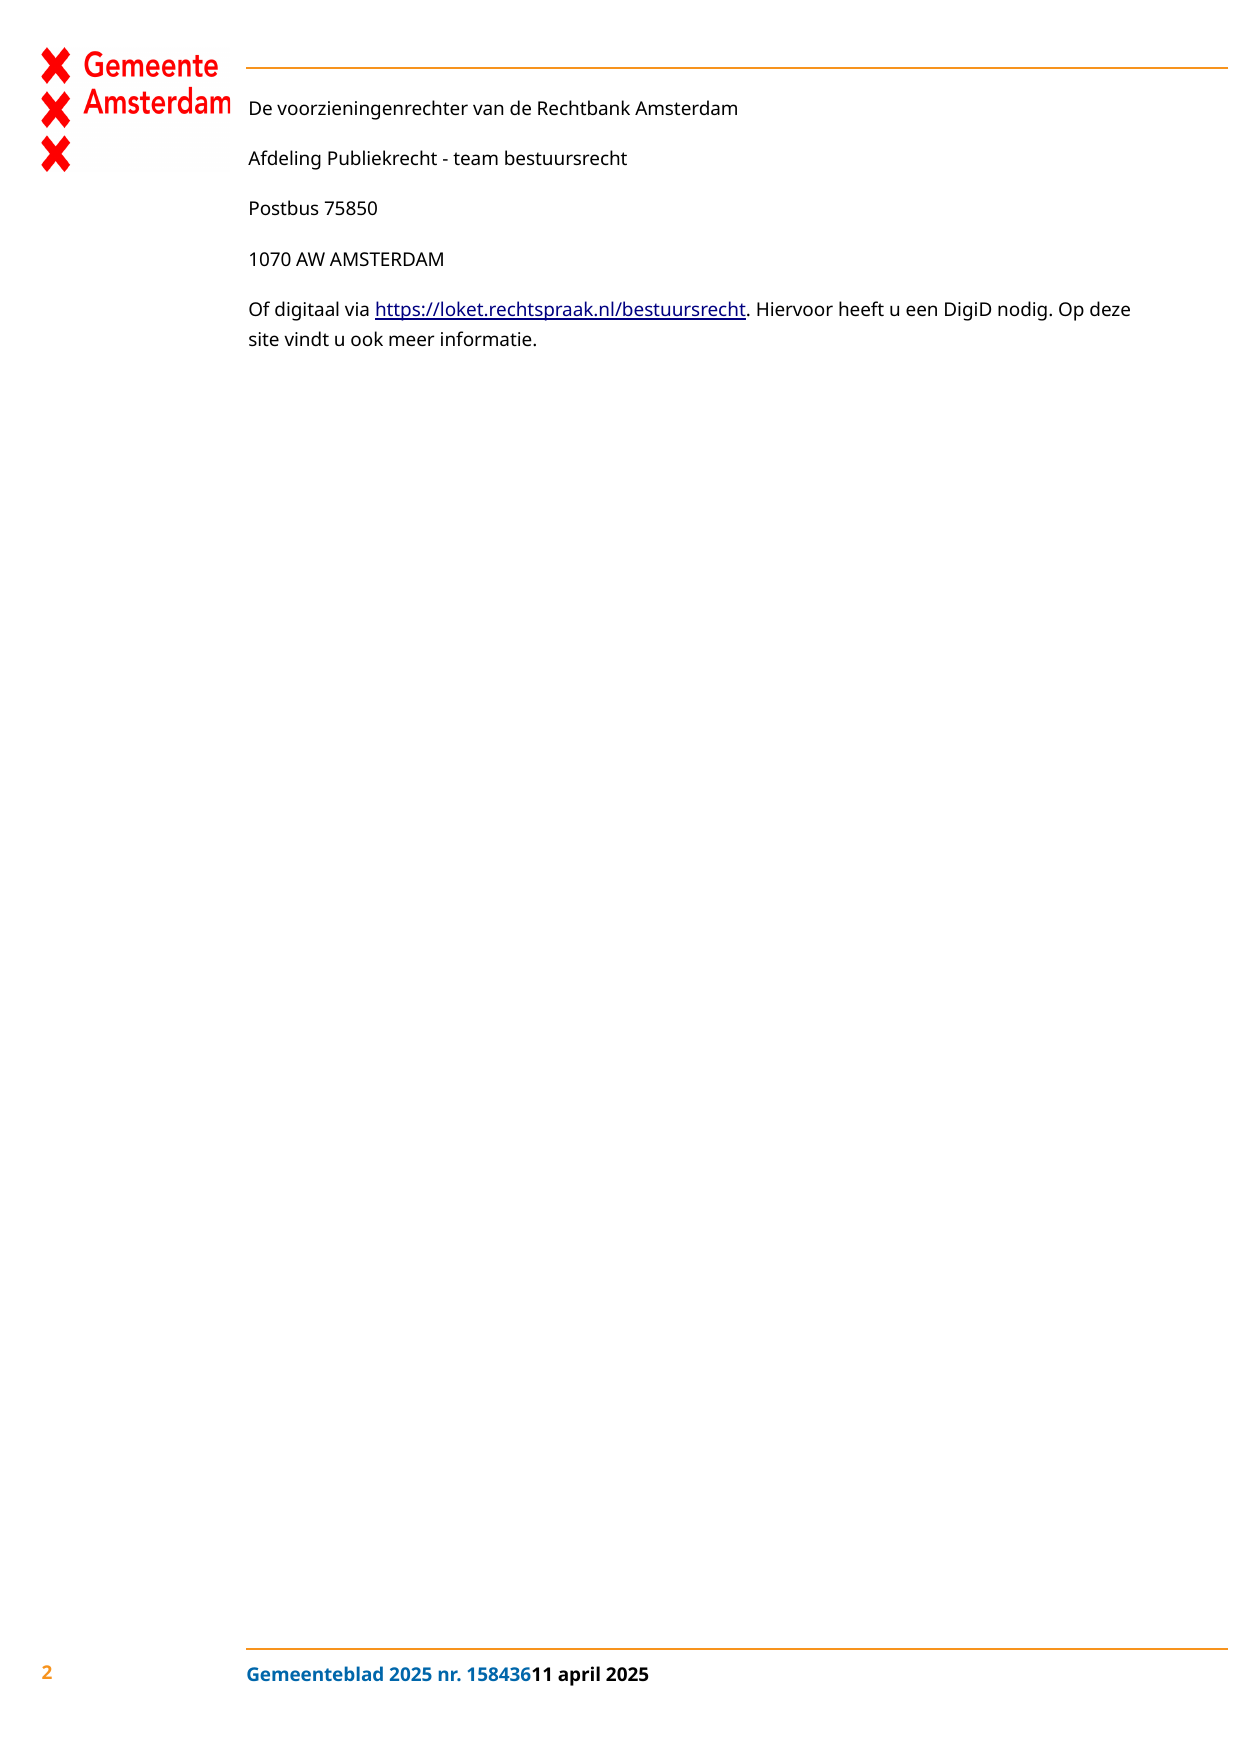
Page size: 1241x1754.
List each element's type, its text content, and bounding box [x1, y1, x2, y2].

text Postbus 75850 [248, 196, 1152, 221]
picture [41, 47, 231, 172]
text De voorzieningenrechter van de Rechtbank Amsterdam [248, 95, 1152, 121]
text Of digitaal via https://loket.rechtspraak.nl/bestuursrecht. Hiervoor heeft u een DigiD nodig. Op deze site vindt u ook meer informatie. [248, 296, 1152, 352]
text 1070 AW AMSTERDAM [248, 246, 1152, 272]
text Afdeling Publiekrecht - team bestuursrecht [248, 145, 1152, 171]
